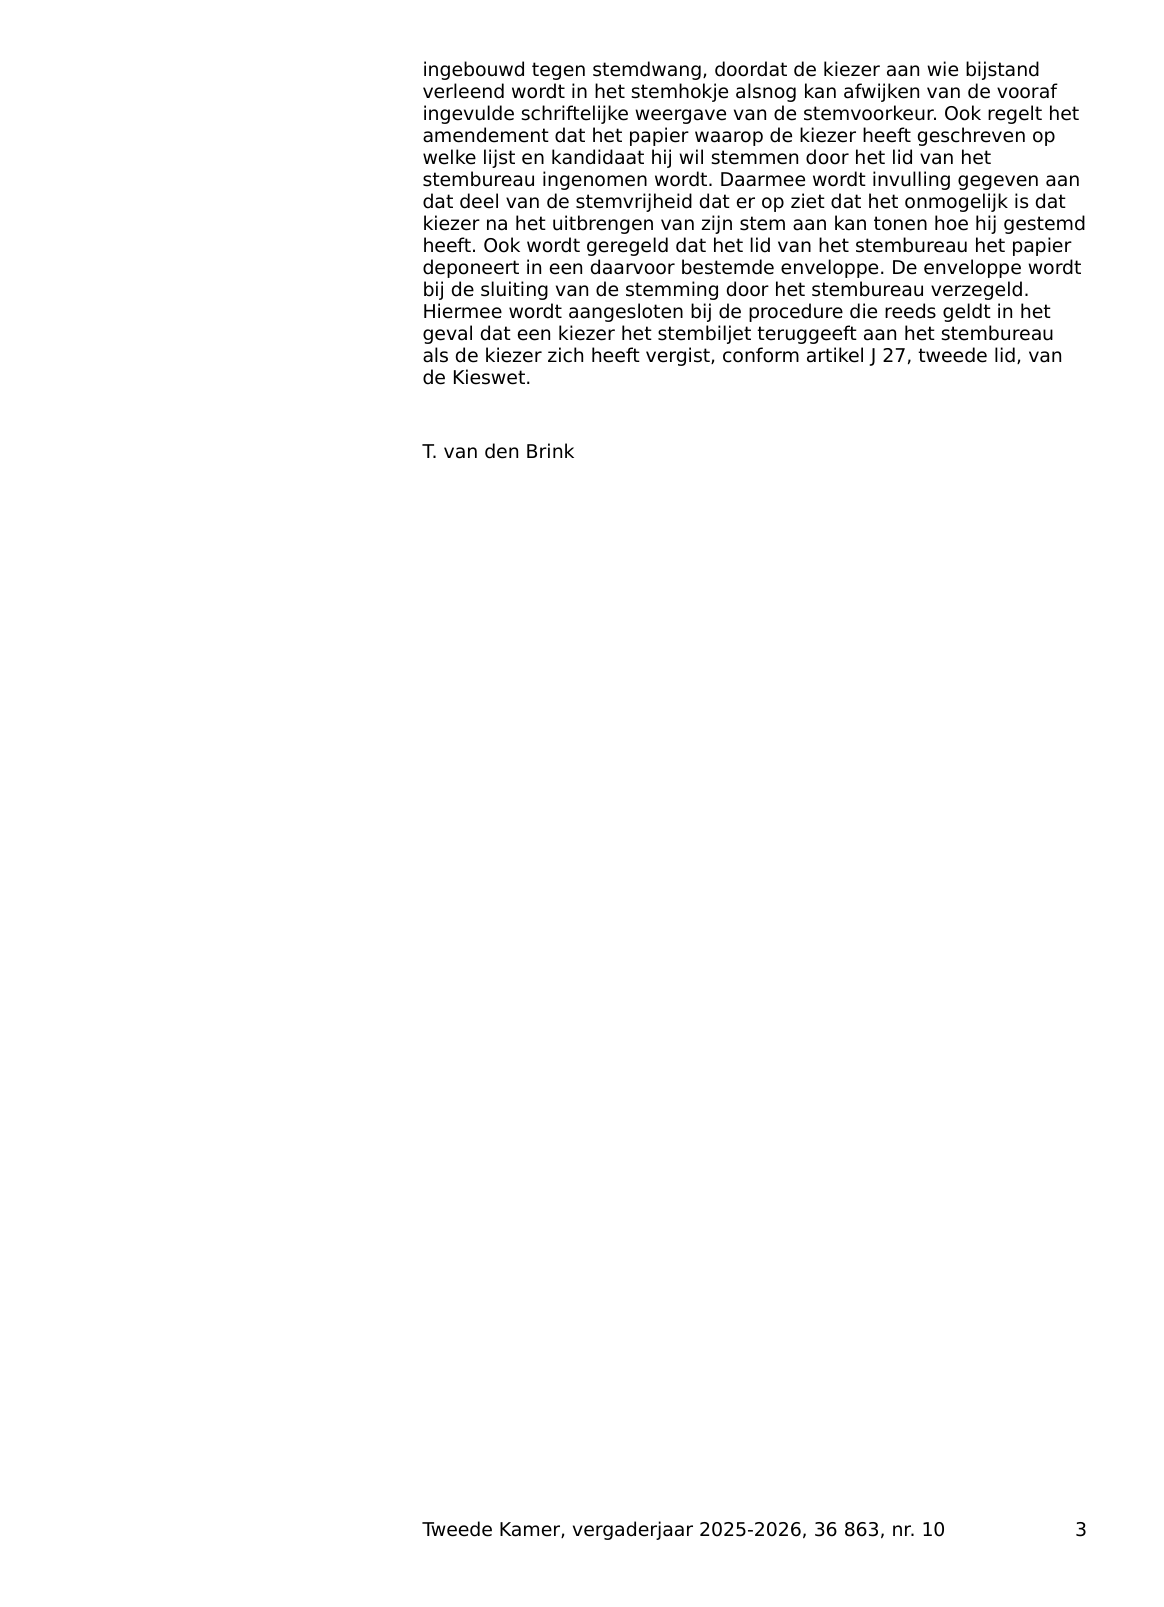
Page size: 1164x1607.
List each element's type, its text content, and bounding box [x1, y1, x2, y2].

text T. van den Brink [422, 419, 1087, 463]
text ingebouwd tegen stemdwang, doordat de kiezer aan wie bijstand verleend wordt in het stemhokje alsnog kan afwijken van de vooraf ingevulde schriftelijke weergave van de stemvoorkeur. Ook regelt het amendement dat het papier waarop de kiezer heeft geschreven op welke lijst en kandidaat hij wil stemmen door het lid van het stembureau ingenomen wordt. Daarmee wordt invulling gegeven aan dat deel van de stemvrijheid dat er op ziet dat het onmogelijk is dat kiezer na het uitbrengen van zijn stem aan kan tonen hoe hij gestemd heeft. Ook wordt geregeld dat het lid van het stembureau het papier deponeert in een daarvoor bestemde enveloppe. De enveloppe wordt bij de sluiting van de stemming door het stembureau verzegeld. Hiermee wordt aangesloten bij de procedure die reeds geldt in het geval dat een kiezer het stembiljet teruggeeft aan het stembureau als de kiezer zich heeft vergist, conform artikel J 27, tweede lid, van de Kieswet. [422, 59, 1087, 389]
